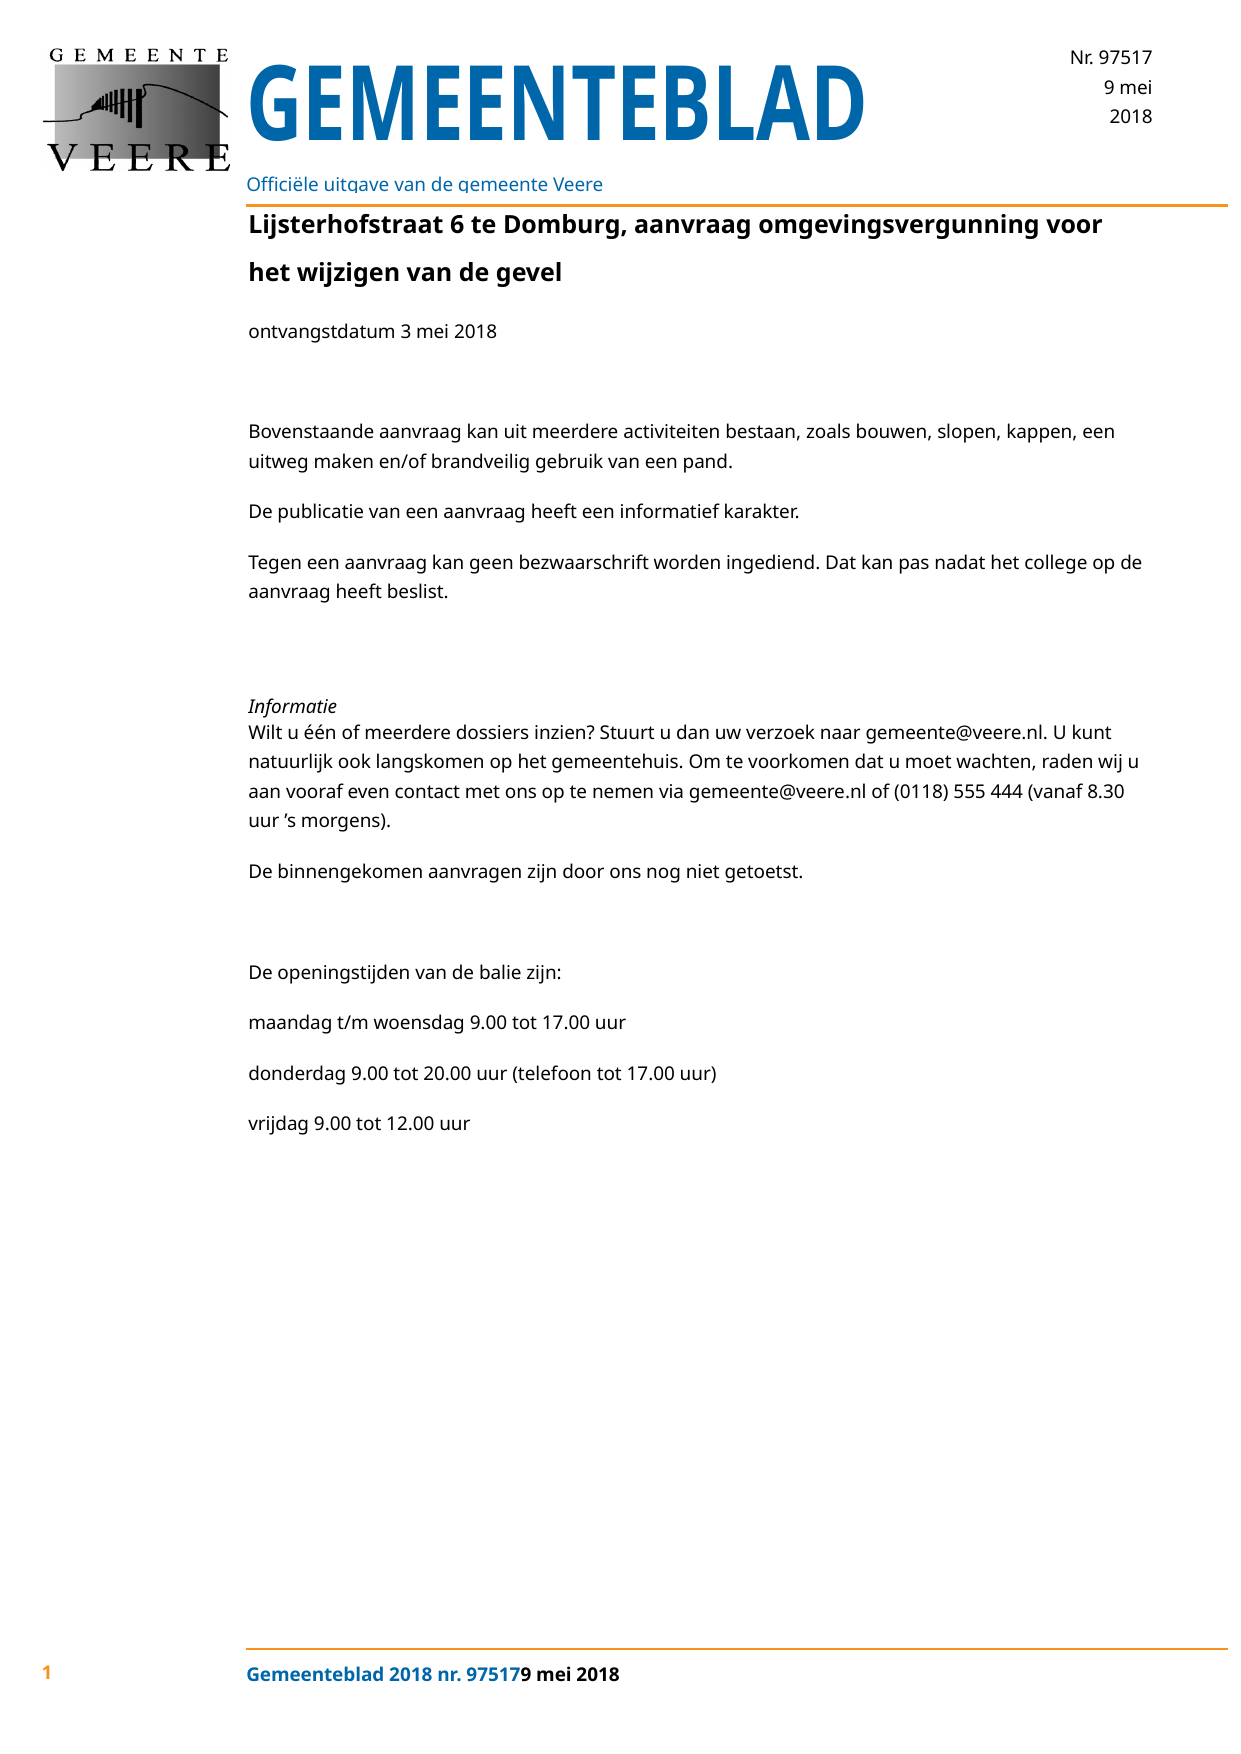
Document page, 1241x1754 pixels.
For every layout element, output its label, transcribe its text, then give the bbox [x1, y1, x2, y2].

text De binnengekomen aanvragen zijn door ons nog niet getoetst. [248, 858, 1152, 884]
text donderdag 9.00 tot 20.00 uur (telefoon tot 17.00 uur) [248, 1060, 1152, 1085]
text ontvangstdatum 3 mei 2018 [248, 318, 1152, 344]
picture [41, 47, 231, 172]
text Informatie [248, 693, 1152, 719]
text Lijsterhofstraat 6 te Domburg, aanvraag omgevingsvergunning voor het wijzigen van de gevel [248, 207, 1152, 288]
text Wilt u één of meerdere dossiers inzien? Stuurt u dan uw verzoek naar gemeente@veere.nl. U kunt natuurlijk ook langskomen op het gemeentehuis. Om te voorkomen dat u moet wachten, raden wij u aan vooraf even contact met ons op te nemen via gemeente@veere.nl of (0118) 555 444 (vanaf 8.30 uur ’s morgens). [248, 719, 1152, 833]
text De openingstijden van de balie zijn: [248, 959, 1152, 984]
text maandag t/m woensdag 9.00 tot 17.00 uur [248, 1009, 1152, 1035]
text Bovenstaande aanvraag kan uit meerdere activiteiten bestaan, zoals bouwen, slopen, kappen, een uitweg maken en/of brandveilig gebruik van een pand. [248, 419, 1152, 474]
text Tegen een aanvraag kan geen bezwaarschrift worden ingediend. Dat kan pas nadat het college op de aanvraag heeft beslist. [248, 549, 1152, 604]
text vrijdag 9.00 tot 12.00 uur [248, 1110, 1152, 1136]
text De publicatie van een aanvraag heeft een informatief karakter. [248, 499, 1152, 524]
